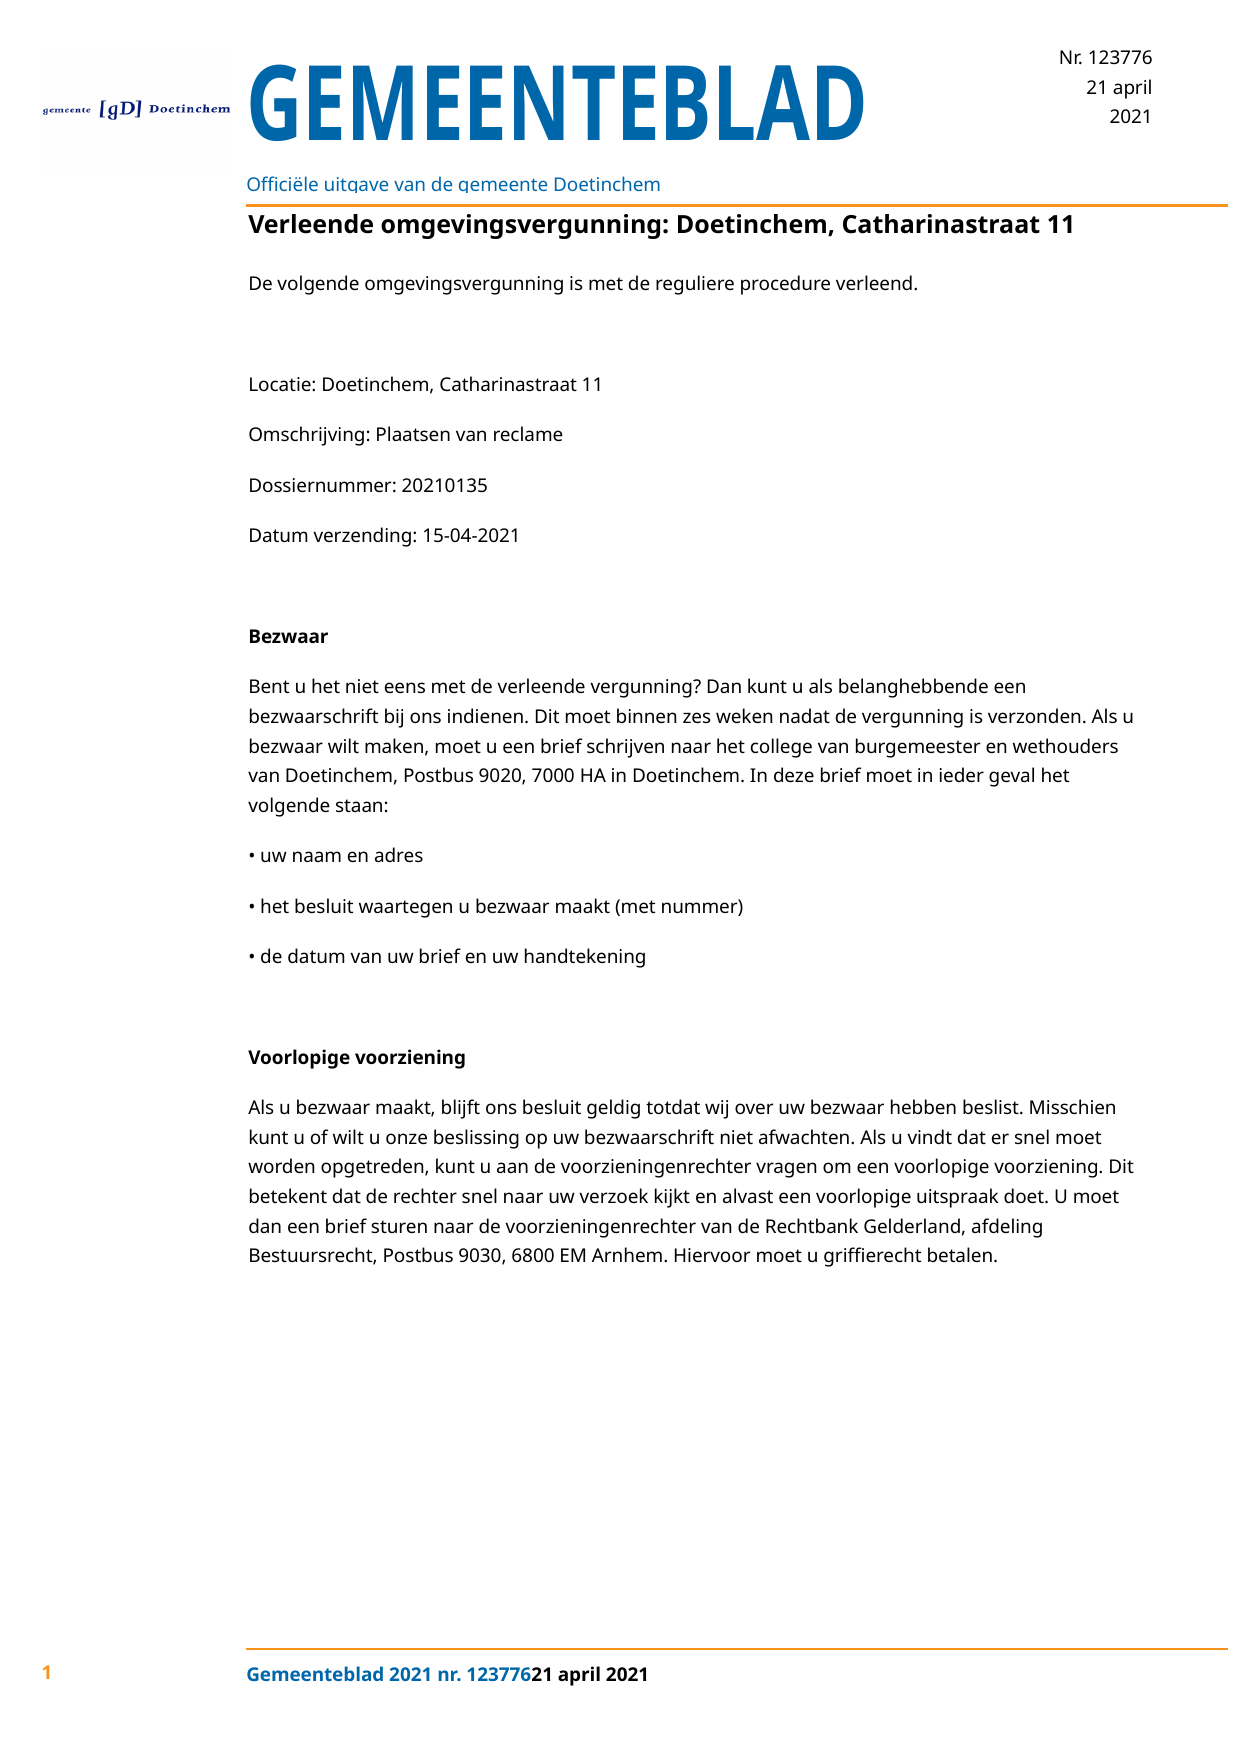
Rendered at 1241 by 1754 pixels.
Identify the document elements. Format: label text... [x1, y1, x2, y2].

text De volgende omgevingsvergunning is met de reguliere procedure verleend. [248, 270, 1152, 296]
text Voorlopige voorziening [248, 1044, 1152, 1070]
text Als u bezwaar maakt, blijft ons besluit geldig totdat wij over uw bezwaar hebben beslist. Misschien kunt u of wilt u onze beslissing op uw bezwaarschrift niet afwachten. Als u vindt dat er snel moet worden opgetreden, kunt u aan de voorzieningenrechter vragen om een voorlopige voorziening. Dit betekent dat de rechter snel naar uw verzoek kijkt en alvast een voorlopige uitspraak doet. U moet dan een brief sturen naar de voorzieningenrechter van de Rechtbank Gelderland, afdeling Bestuursrecht, Postbus 9030, 6800 EM Arnhem. Hiervoor moet u griffierecht betalen. [248, 1094, 1152, 1268]
text Datum verzending: 15-04-2021 [248, 522, 1152, 548]
picture [41, 47, 231, 172]
text Verleende omgevingsvergunning: Doetinchem, Catharinastraat 11 [248, 207, 1152, 241]
text Dossiernummer: 20210135 [248, 472, 1152, 498]
text Omschrijving: Plaatsen van reclame [248, 422, 1152, 447]
text Bent u het niet eens met de verleende vergunning? Dan kunt u als belanghebbende een bezwaarschrift bij ons indienen. Dit moet binnen zes weken nadat de vergunning is verzonden. Als u bezwaar wilt maken, moet u een brief schrijven naar het college van burgemeester en wethouders van Doetinchem, Postbus 9020, 7000 HA in Doetinchem. In deze brief moet in ieder geval het volgende staan: [248, 674, 1152, 818]
text • het besluit waartegen u bezwaar maakt (met nummer) [248, 893, 1152, 918]
text • de datum van uw brief en uw handtekening [248, 943, 1152, 969]
text • uw naam en adres [248, 842, 1152, 868]
text Locatie: Doetinchem, Catharinastraat 11 [248, 371, 1152, 397]
text Bezwaar [248, 623, 1152, 649]
